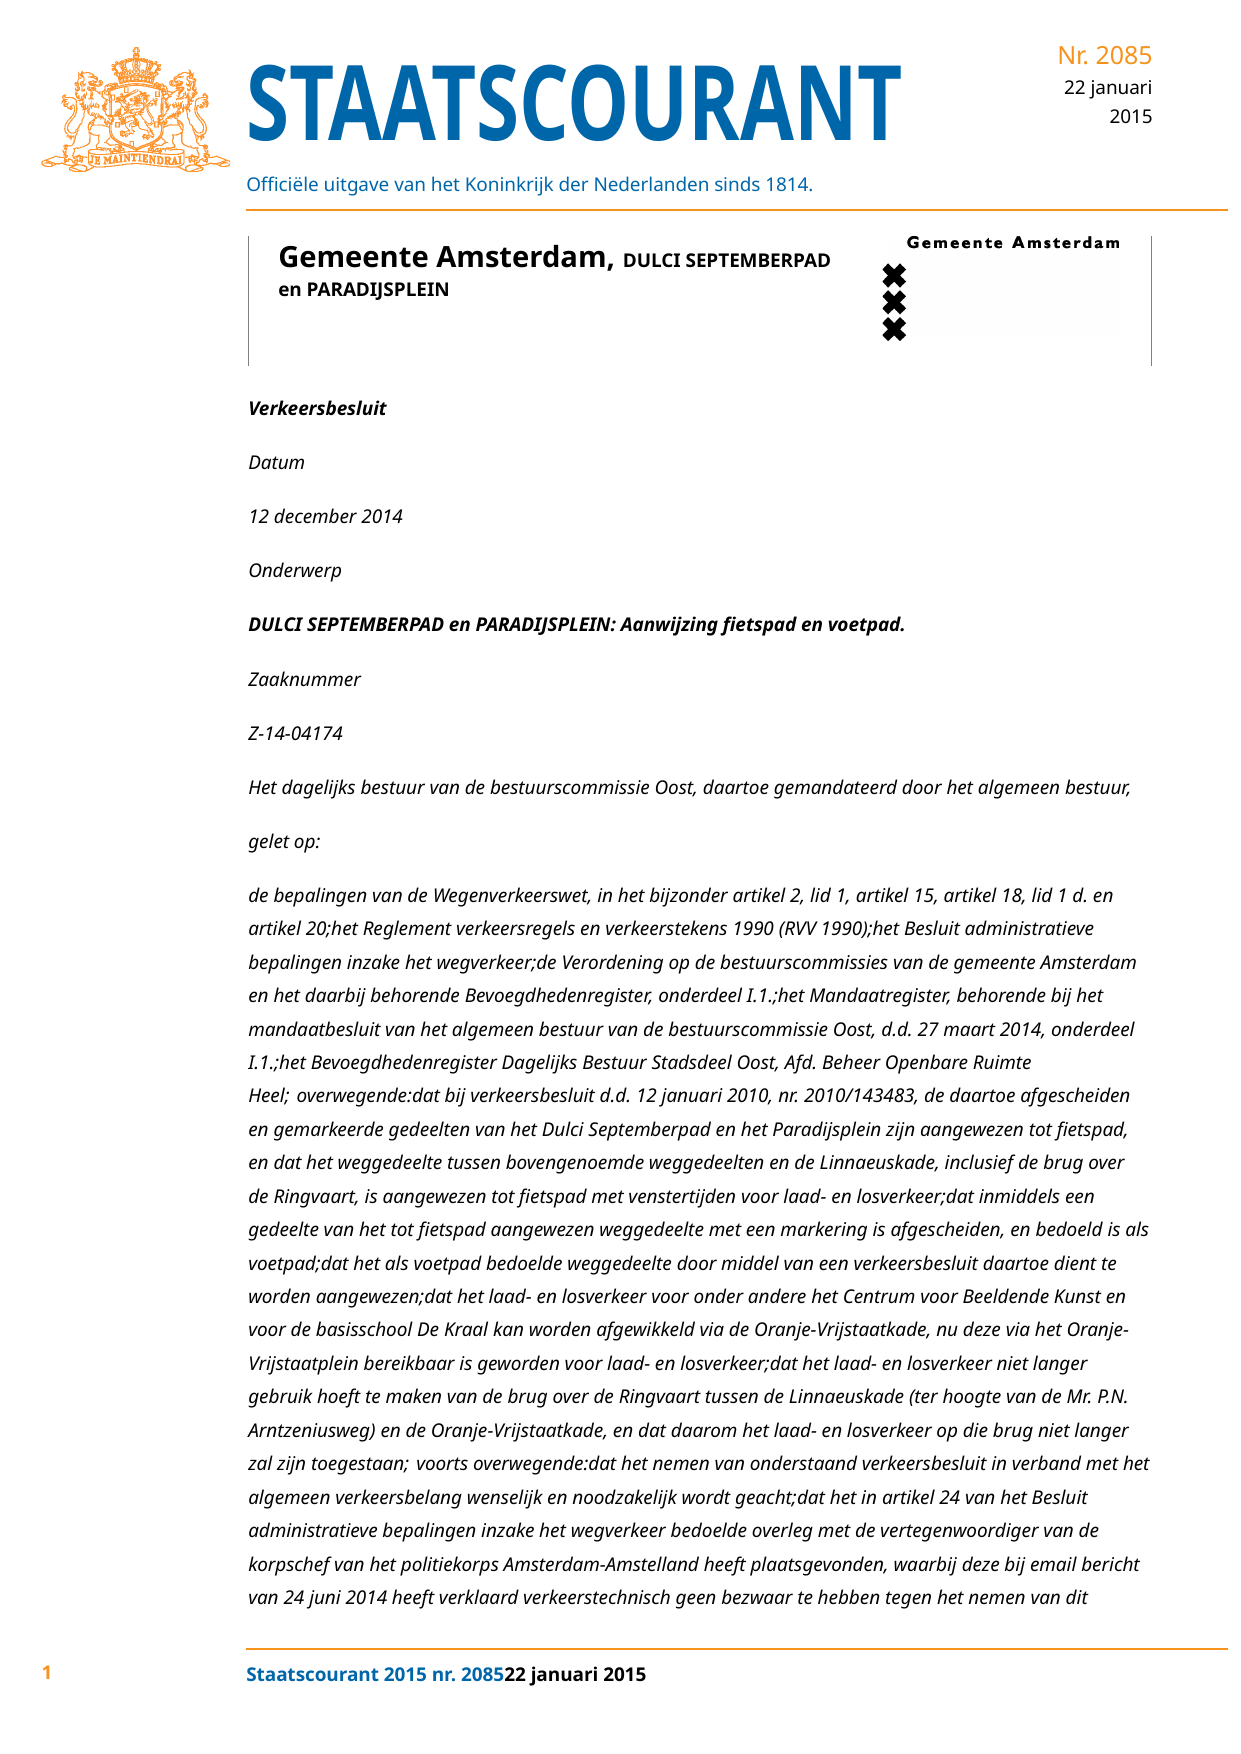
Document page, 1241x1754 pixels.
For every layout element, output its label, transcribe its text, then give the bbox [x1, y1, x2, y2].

table_header Gemeente Amsterdam, DULCI SEPTEMBERPAD en PARADIJSPLEIN [249, 236, 850, 366]
text de bepalingen van de Wegenverkeerswet, in het bijzonder artikel 2, lid 1, artikel 15, artikel 18, lid 1 d. en artikel 20;het Reglement verkeersregels en verkeerstekens 1990 (RVV 1990);het Besluit administratieve bepalingen inzake het wegverkeer;de Verordening op de bestuurscommissies van de gemeente Amsterdam en het daarbij behorende Bevoegdhedenregister, onderdeel I.1.;het Mandaatregister, behorende bij het mandaatbesluit van het algemeen bestuur van de bestuurscommissie Oost, d.d. 27 maart 2014, onderdeel I.1.;het Bevoegdhedenregister Dagelijks Bestuur Stadsdeel Oost, Afd. Beheer Openbare Ruimte Heel; overwegende:dat bij verkeersbesluit d.d. 12 januari 2010, nr. 2010/143483, de daartoe afgescheiden en gemarkeerde gedeelten van het Dulci Septemberpad en het Paradijsplein zijn aangewezen tot fietspad, en dat het weggedeelte tussen bovengenoemde weggedeelten en de Linnaeuskade, inclusief de brug over de Ringvaart, is aangewezen tot fietspad met venstertijden voor laad- en losverkeer;dat inmiddels een gedeelte van het tot fietspad aangewezen weggedeelte met een markering is afgescheiden, en bedoeld is als voetpad;dat het als voetpad bedoelde weggedeelte door middel van een verkeersbesluit daartoe dient te worden aangewezen;dat het laad- en losverkeer voor onder andere het Centrum voor Beeldende Kunst en voor de basisschool De Kraal kan worden afgewikkeld via de Oranje-Vrijstaatkade, nu deze via het Oranje-Vrijstaatplein bereikbaar is geworden voor laad- en losverkeer;dat het laad- en losverkeer niet langer gebruik hoeft te maken van de brug over de Ringvaart tussen de Linnaeuskade (ter hoogte van de Mr. P.N. Arntzeniusweg) en de Oranje-Vrijstaatkade, en dat daarom het laad- en losverkeer op die brug niet langer zal zijn toegestaan; voorts overwegende:dat het nemen van onderstaand verkeersbesluit in verband met het algemeen verkeers­belang wenselijk en noodzakelijk wordt geacht;dat het in artikel 24 van het Besluit administratieve bepalingen inzake het wegverkeer bedoelde overleg met de vertegenwoordiger van de korpschef van het politiekorps Amsterdam-Amstelland heeft plaats­gevonden, waarbij deze bij email bericht van 24 juni 2014 heeft verklaard verkeerstechnisch geen bezwaar te hebben tegen het nemen van dit [248, 882, 1152, 1610]
text 12 december 2014 [248, 503, 1152, 529]
text Het dagelijks bestuur van de bestuurscommissie Oost, daartoe gemandateerd door het algemeen bestuur, [248, 774, 1152, 799]
picture [41, 47, 231, 172]
text Z-14-04174 [248, 720, 1152, 746]
picture [882, 236, 1119, 341]
table_header [850, 236, 1151, 366]
text DULCI SEPTEMBERPAD en PARADIJSPLEIN: Aanwijzing fietspad en voetpad. [248, 612, 1152, 637]
text Verkeersbesluit [248, 395, 1152, 421]
text gelet op: [248, 828, 1152, 854]
text Onderwerp [248, 558, 1152, 583]
text Zaaknummer [248, 666, 1152, 691]
text Datum [248, 449, 1152, 475]
